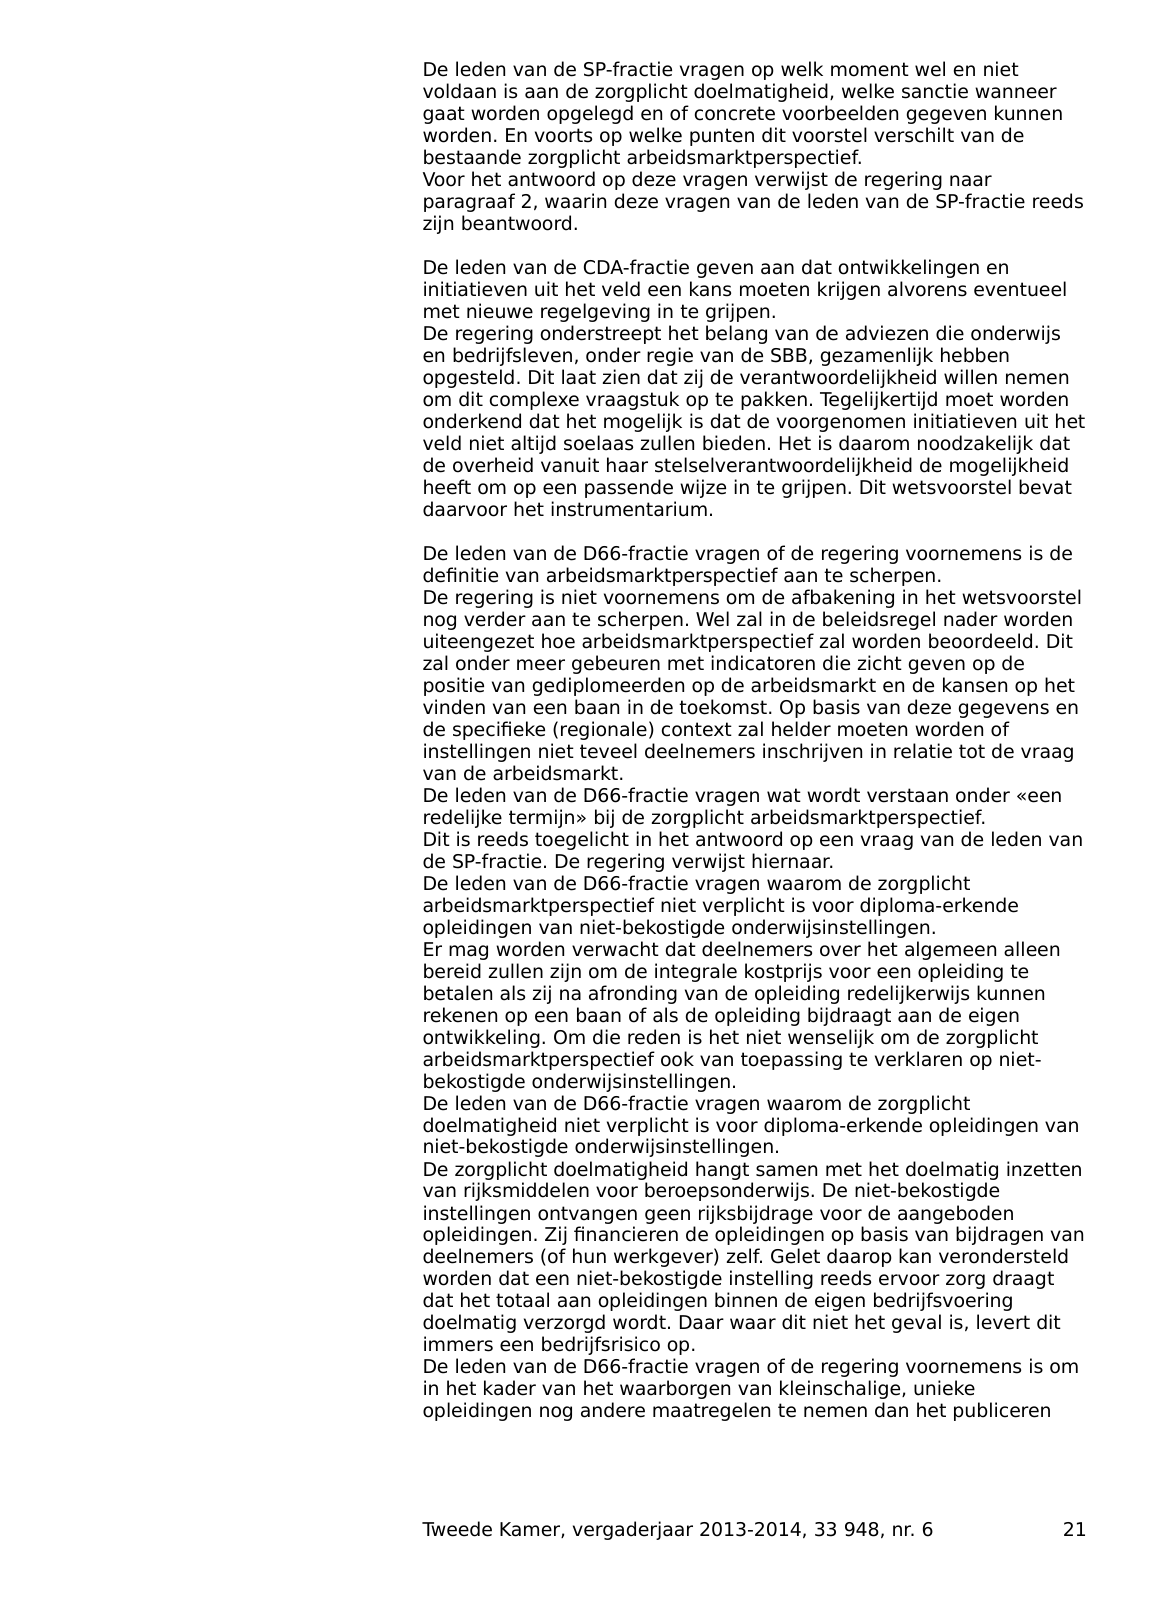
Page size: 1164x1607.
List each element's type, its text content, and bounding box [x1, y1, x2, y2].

text De leden van de D66-fractie vragen of de regering voornemens is de definitie van arbeidsmarktperspectief aan te scherpen. [422, 543, 1087, 587]
text De zorgplicht doelmatigheid hangt samen met het doelmatig inzetten van rijksmiddelen voor beroepsonderwijs. De niet-bekostigde instellingen ontvangen geen rijksbijdrage voor de aangeboden opleidingen. Zij financieren de opleidingen op basis van bijdragen van deelnemers (of hun werkgever) zelf. Gelet daarop kan verondersteld worden dat een niet-bekostigde instelling reeds ervoor zorg draagt dat het totaal aan opleidingen binnen de eigen bedrijfsvoering doelmatig verzorgd wordt. Daar waar dit niet het geval is, levert dit immers een bedrijfsrisico op. [422, 1158, 1087, 1356]
text De leden van de D66-fractie vragen of de regering voornemens is om in het kader van het waarborgen van kleinschalige, unieke opleidingen nog andere maatregelen te nemen dan het publiceren [422, 1356, 1087, 1422]
text De leden van de SP-fractie vragen op welk moment wel en niet voldaan is aan de zorgplicht doelmatigheid, welke sanctie wanneer gaat worden opgelegd en of concrete voorbeelden gegeven kunnen worden. En voorts op welke punten dit voorstel verschilt van de bestaande zorgplicht arbeidsmarktperspectief. [422, 59, 1087, 169]
text De leden van de D66-fractie vragen waarom de zorgplicht arbeidsmarktperspectief niet verplicht is voor diploma-erkende opleidingen van niet-bekostigde onderwijsinstellingen. [422, 873, 1087, 939]
text De regering onderstreept het belang van de adviezen die onderwijs en bedrijfsleven, onder regie van de SBB, gezamenlijk hebben opgesteld. Dit laat zien dat zij de verantwoordelijkheid willen nemen om dit complexe vraagstuk op te pakken. Tegelijkertijd moet worden onderkend dat het mogelijk is dat de voorgenomen initiatieven uit het veld niet altijd soelaas zullen bieden. Het is daarom noodzakelijk dat de overheid vanuit haar stelselverantwoordelijkheid de mogelijkheid heeft om op een passende wijze in te grijpen. Dit wetsvoorstel bevat daarvoor het instrumentarium. [422, 323, 1087, 521]
text De leden van de D66-fractie vragen wat wordt verstaan onder «een redelijke termijn» bij de zorgplicht arbeidsmarktperspectief. [422, 785, 1087, 829]
text Er mag worden verwacht dat deelnemers over het algemeen alleen bereid zullen zijn om de integrale kostprijs voor een opleiding te betalen als zij na afronding van de opleiding redelijkerwijs kunnen rekenen op een baan of als de opleiding bijdraagt aan de eigen ontwikkeling. Om die reden is het niet wenselijk om de zorgplicht arbeidsmarktperspectief ook van toepassing te verklaren op niet-bekostigde onderwijsinstellingen. [422, 939, 1087, 1092]
text Dit is reeds toegelicht in het antwoord op een vraag van de leden van de SP-fractie. De regering verwijst hiernaar. [422, 829, 1087, 873]
text De leden van de CDA-fractie geven aan dat ontwikkelingen en initiatieven uit het veld een kans moeten krijgen alvorens eventueel met nieuwe regelgeving in te grijpen. [422, 257, 1087, 323]
text De leden van de D66-fractie vragen waarom de zorgplicht doelmatigheid niet verplicht is voor diploma-erkende opleidingen van niet-bekostigde onderwijsinstellingen. [422, 1092, 1087, 1158]
text Voor het antwoord op deze vragen verwijst de regering naar paragraaf 2, waarin deze vragen van de leden van de SP-fractie reeds zijn beantwoord. [422, 169, 1087, 235]
text De regering is niet voornemens om de afbakening in het wetsvoorstel nog verder aan te scherpen. Wel zal in de beleidsregel nader worden uiteengezet hoe arbeidsmarktperspectief zal worden beoordeeld. Dit zal onder meer gebeuren met indicatoren die zicht geven op de positie van gediplomeerden op de arbeidsmarkt en de kansen op het vinden van een baan in de toekomst. Op basis van deze gegevens en de specifieke (regionale) context zal helder moeten worden of instellingen niet teveel deelnemers inschrijven in relatie tot de vraag van de arbeidsmarkt. [422, 587, 1087, 785]
